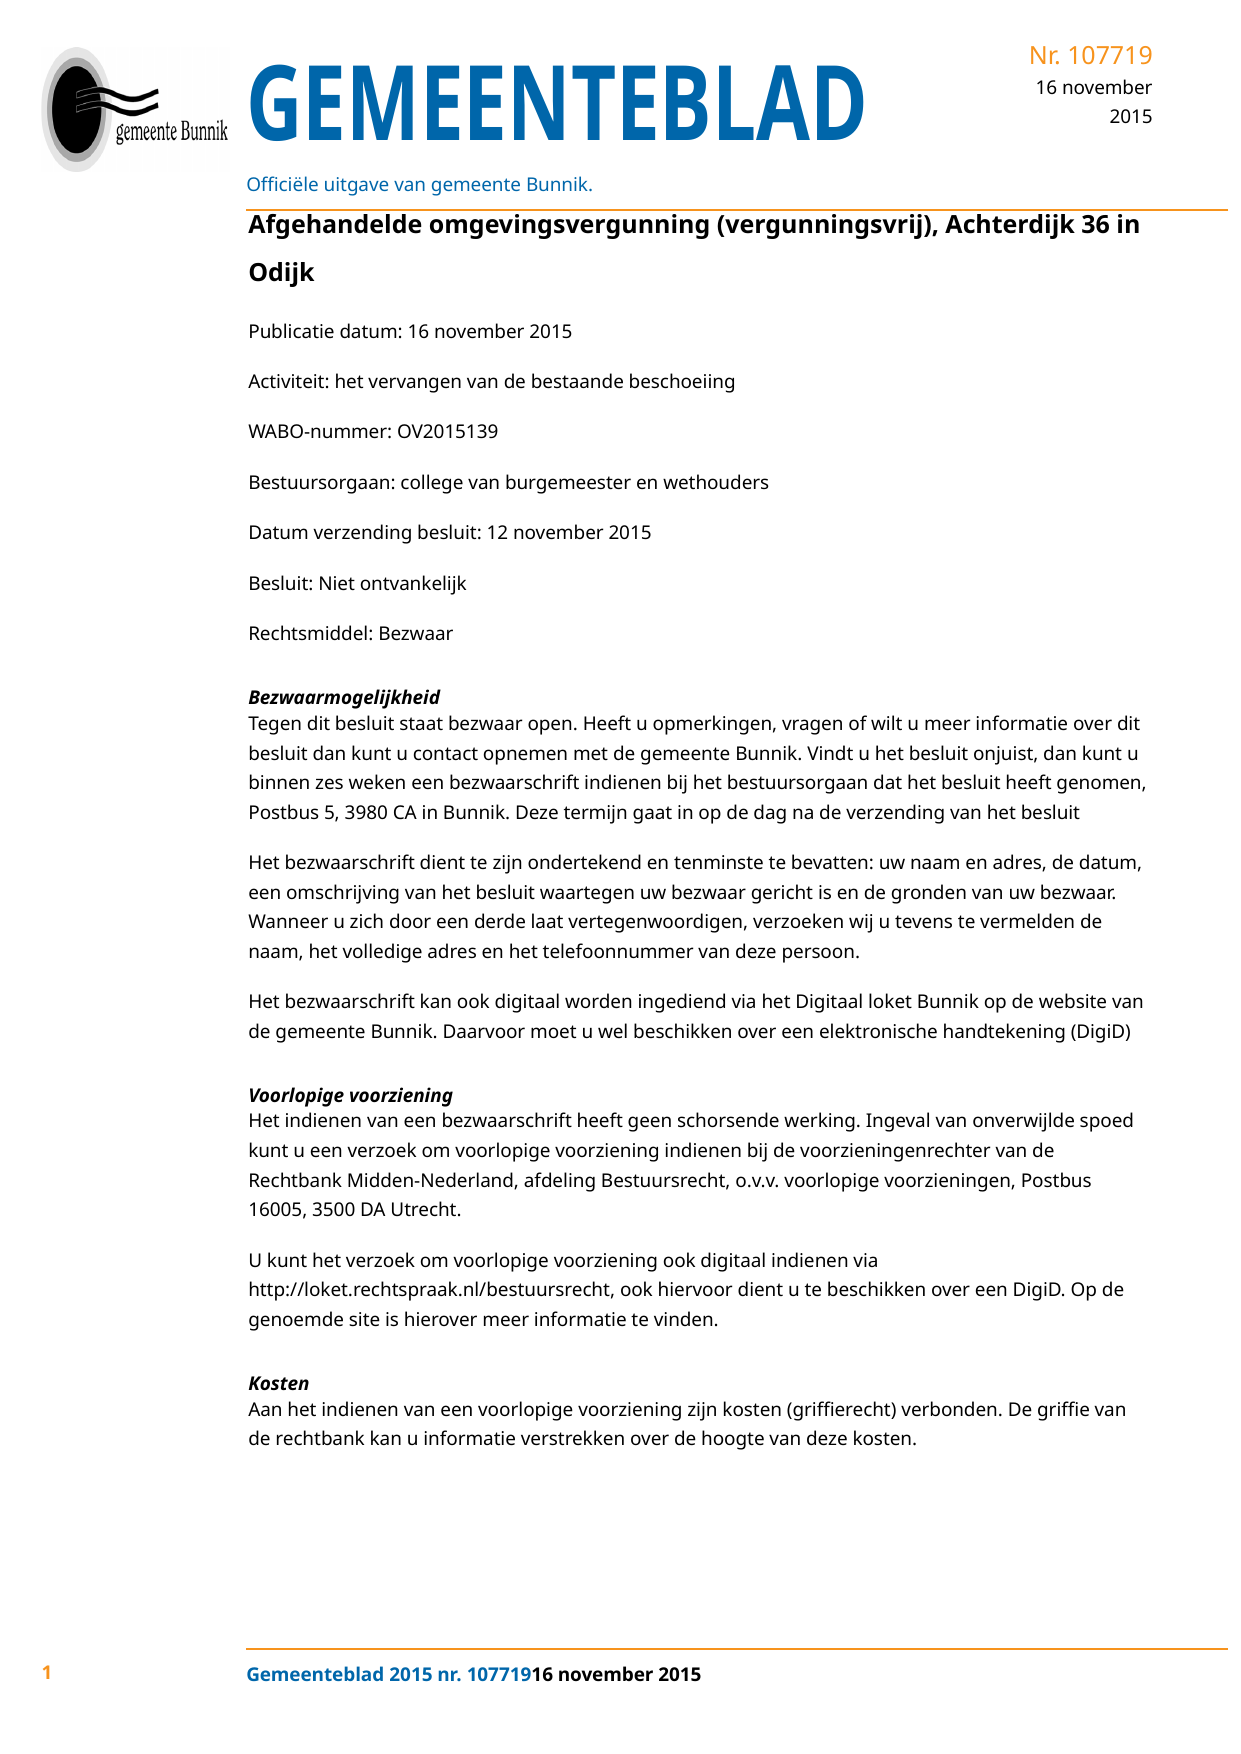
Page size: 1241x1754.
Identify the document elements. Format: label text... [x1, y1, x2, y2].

text Aan het indienen van een voorlopige voorziening zijn kosten (griffierecht) verbonden. De griffie van de rechtbank kan u informatie verstrekken over de hoogte van deze kosten. [248, 1396, 1152, 1451]
text Het bezwaarschrift dient te zijn ondertekend en tenminste te bevatten: uw naam en adres, de datum, een omschrijving van het besluit waartegen uw bezwaar gericht is en de gronden van uw bezwaar. Wanneer u zich door een derde laat vertegenwoordigen, verzoeken wij u tevens te vermelden de naam, het volledige adres en het telefoonnummer van deze persoon. [248, 849, 1152, 964]
text U kunt het verzoek om voorlopige voorziening ook digitaal indienen via http://loket.rechtspraak.nl/bestuursrecht, ook hiervoor dient u te beschikken over een DigiD. Op de genoemde site is hierover meer informatie te vinden. [248, 1247, 1152, 1332]
text Activiteit: het vervangen van de bestaande beschoeiing [248, 368, 1152, 394]
picture [41, 47, 231, 172]
text Het bezwaarschrift kan ook digitaal worden ingediend via het Digitaal loket Bunnik op de website van de gemeente Bunnik. Daarvoor moet u wel beschikken over een elektronische handtekening (DigiD) [248, 988, 1152, 1044]
text Rechtsmiddel: Bezwaar [248, 620, 1152, 646]
text Bestuursorgaan: college van burgemeester en wethouders [248, 469, 1152, 495]
text Het indienen van een bezwaarschrift heeft geen schorsende werking. Ingeval van onverwijlde spoed kunt u een verzoek om voorlopige voorziening indienen bij de voorzieningenrechter van de Rechtbank Midden-Nederland, afdeling Bestuursrecht, o.v.v. voorlopige voorzieningen, Postbus 16005, 3500 DA Utrecht. [248, 1108, 1152, 1222]
text Besluit: Niet ontvankelijk [248, 570, 1152, 596]
text Datum verzending besluit: 12 november 2015 [248, 519, 1152, 545]
text Tegen dit besluit staat bezwaar open. Heeft u opmerkingen, vragen of wilt u meer informatie over dit besluit dan kunt u contact opnemen met de gemeente Bunnik. Vindt u het besluit onjuist, dan kunt u binnen zes weken een bezwaarschrift indienen bij het bestuursorgaan dat het besluit heeft genomen, Postbus 5, 3980 CA in Bunnik. Deze termijn gaat in op de dag na de verzending van het besluit [248, 710, 1152, 824]
text Voorlopige voorziening [248, 1082, 1152, 1108]
text WABO-nummer: OV2015139 [248, 419, 1152, 444]
text Bezwaarmogelijkheid [248, 684, 1152, 710]
text Kosten [248, 1370, 1152, 1396]
text Afgehandelde omgevingsvergunning (vergunningsvrij), Achterdijk 36 in Odijk [248, 211, 1152, 288]
text Publicatie datum: 16 november 2015 [248, 318, 1152, 344]
